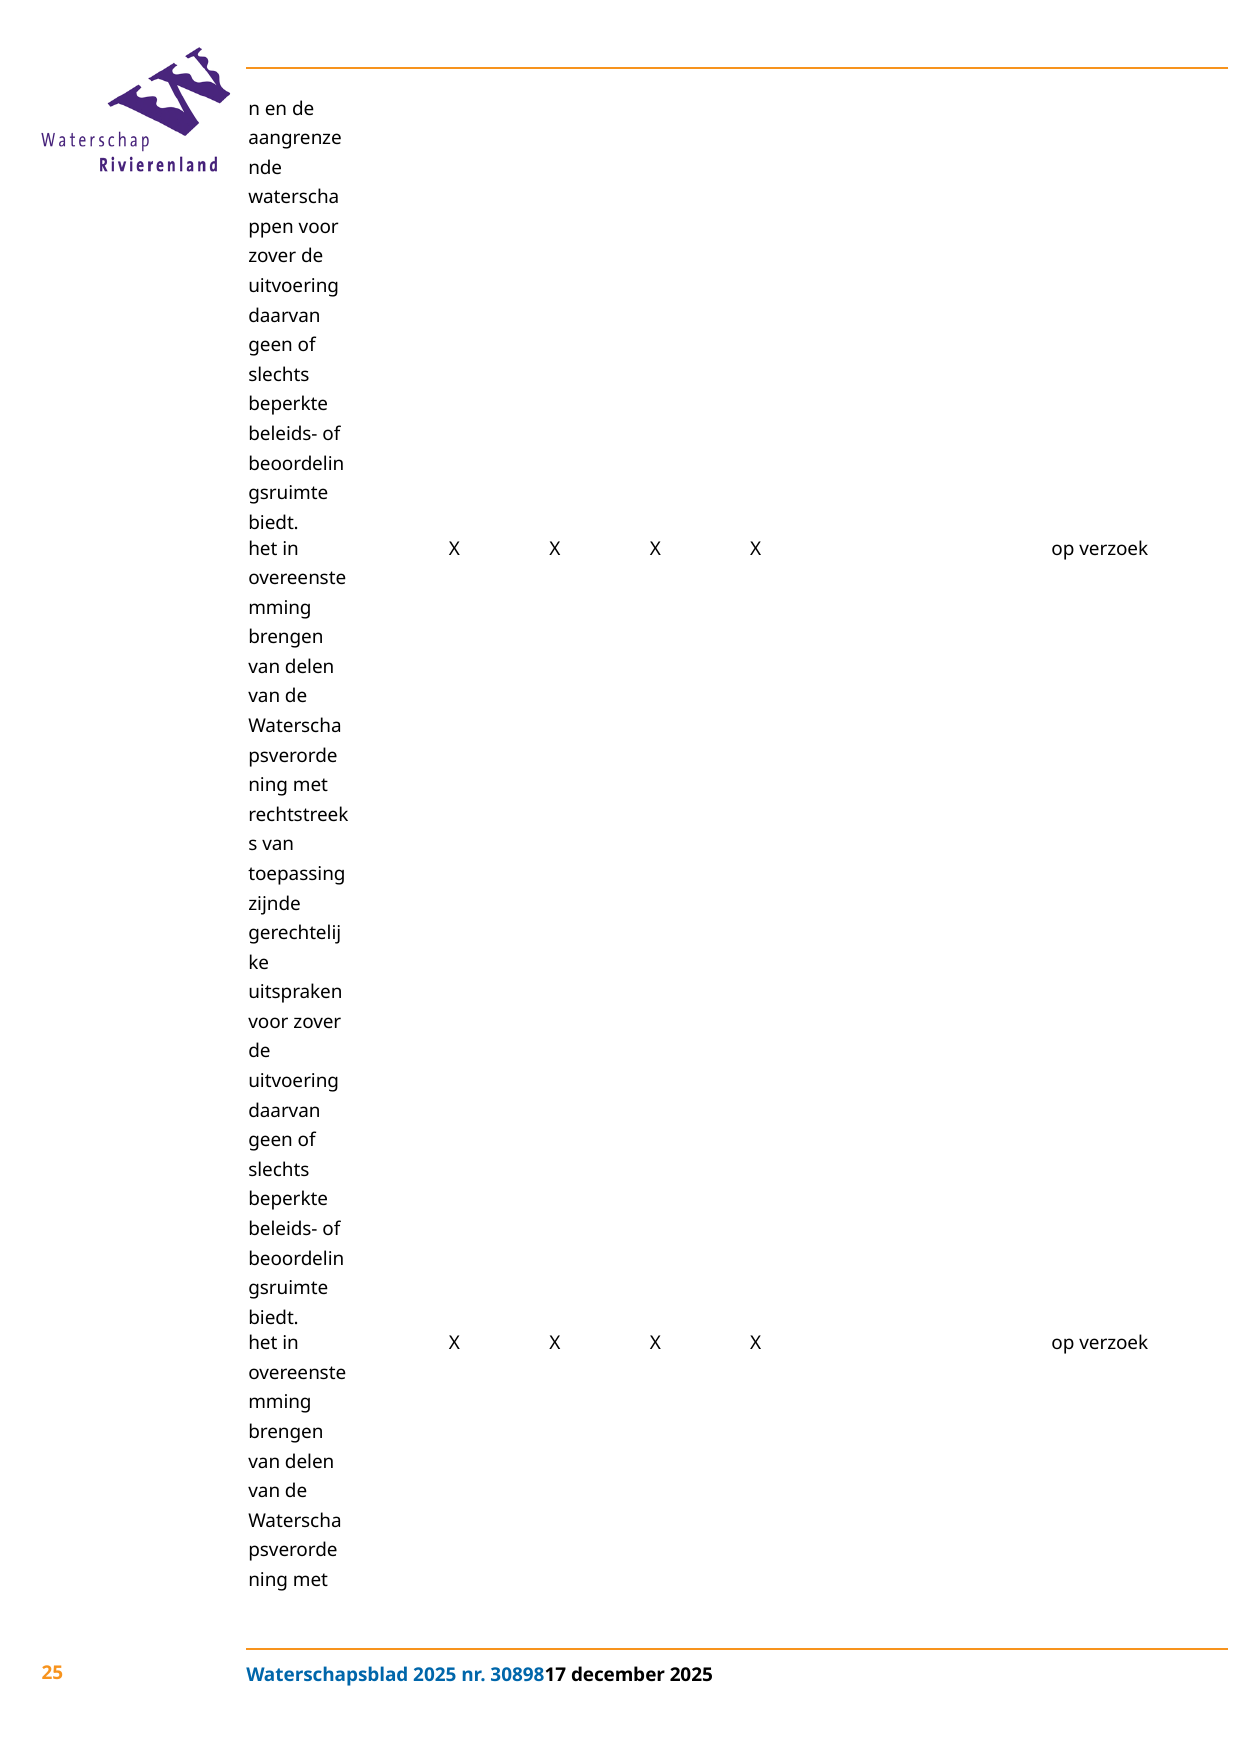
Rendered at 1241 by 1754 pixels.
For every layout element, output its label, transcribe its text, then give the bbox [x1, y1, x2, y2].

table_cell [348, 1330, 449, 1592]
table_cell [650, 95, 750, 535]
table_cell [750, 95, 850, 535]
table_cell [449, 95, 549, 535]
table_cell X [750, 535, 850, 1329]
table_cell [348, 95, 449, 535]
table_cell X [650, 535, 750, 1329]
table_cell [549, 95, 649, 535]
table_cell op verzoek [1051, 1330, 1152, 1592]
table_cell X [449, 1330, 549, 1592]
table_cell [1051, 95, 1152, 535]
table_cell [951, 95, 1051, 535]
table_cell [850, 535, 951, 1329]
table_cell op verzoek [1051, 535, 1152, 1329]
table_cell X [650, 1330, 750, 1592]
picture [41, 47, 231, 172]
table_cell [850, 95, 951, 535]
table_cell [850, 1330, 951, 1592]
table_cell [951, 1330, 1051, 1592]
table_cell [951, 535, 1051, 1329]
table_cell [348, 535, 449, 1329]
table_cell het in overeenstemming brengen van delen van de Waterschapsverordening met rechtstreeks van toepassing zijnde gerechtelijke uitspraken voor zover de uitvoering daarvan geen of slechts beperkte beleids- of beoordelingsruimte biedt. [248, 535, 348, 1329]
table_cell n en de aangrenzende waterschappen voor zover de uitvoering daarvan geen of slechts beperkte beleids- of beoordelingsruimte biedt. [248, 95, 348, 535]
table_cell X [549, 1330, 649, 1592]
table_cell het in overeenstemming brengen van delen van de Waterschapsverordening met [248, 1330, 348, 1592]
table_cell X [549, 535, 649, 1329]
table_cell X [750, 1330, 850, 1592]
table_cell X [449, 535, 549, 1329]
